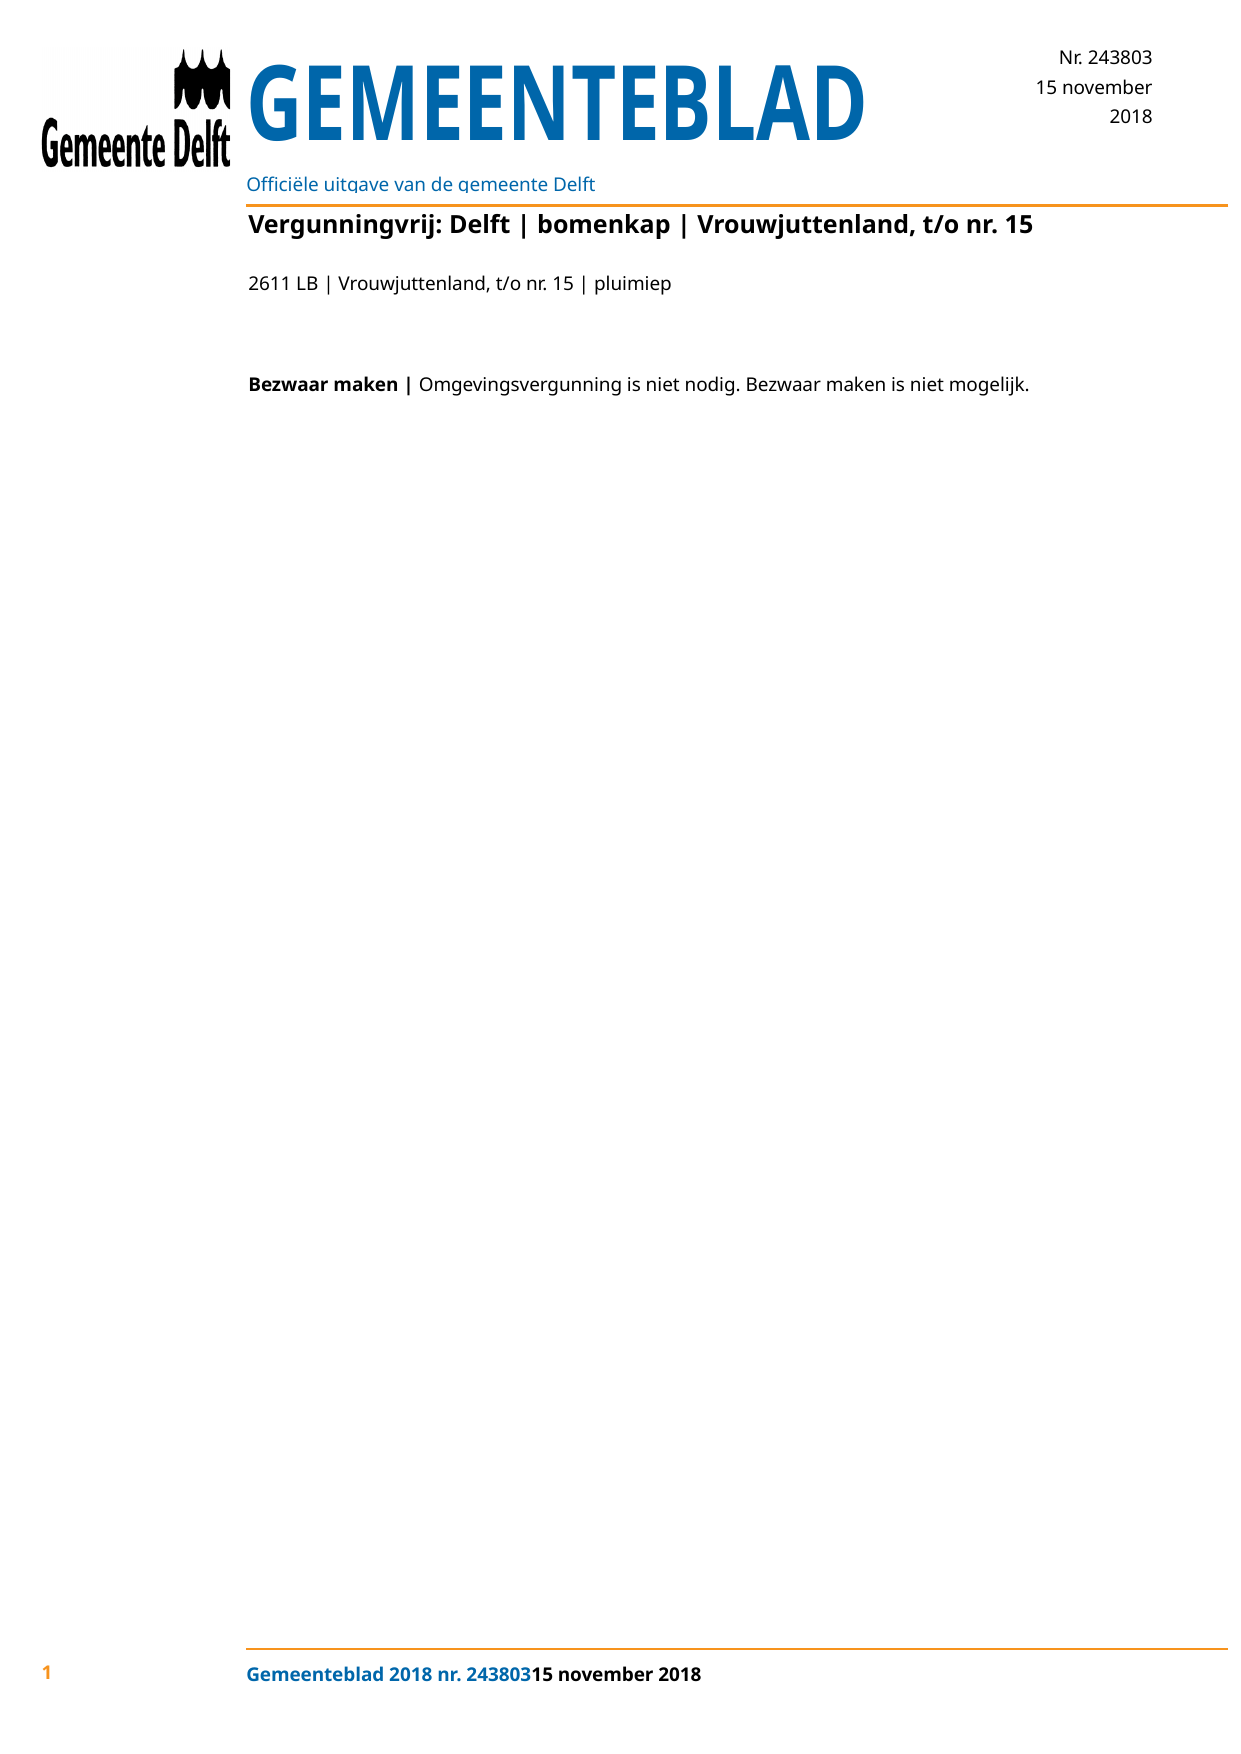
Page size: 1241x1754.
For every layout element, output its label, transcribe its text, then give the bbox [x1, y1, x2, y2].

text Vergunningvrij: Delft | bomenkap | Vrouwjuttenland, t/o nr. 15 [248, 207, 1152, 241]
text Bezwaar maken | Omgevingsvergunning is niet nodig. Bezwaar maken is niet mogelijk. [248, 371, 1152, 397]
text 2611 LB | Vrouwjuttenland, t/o nr. 15 | pluimiep [248, 270, 1152, 296]
picture [41, 47, 231, 172]
